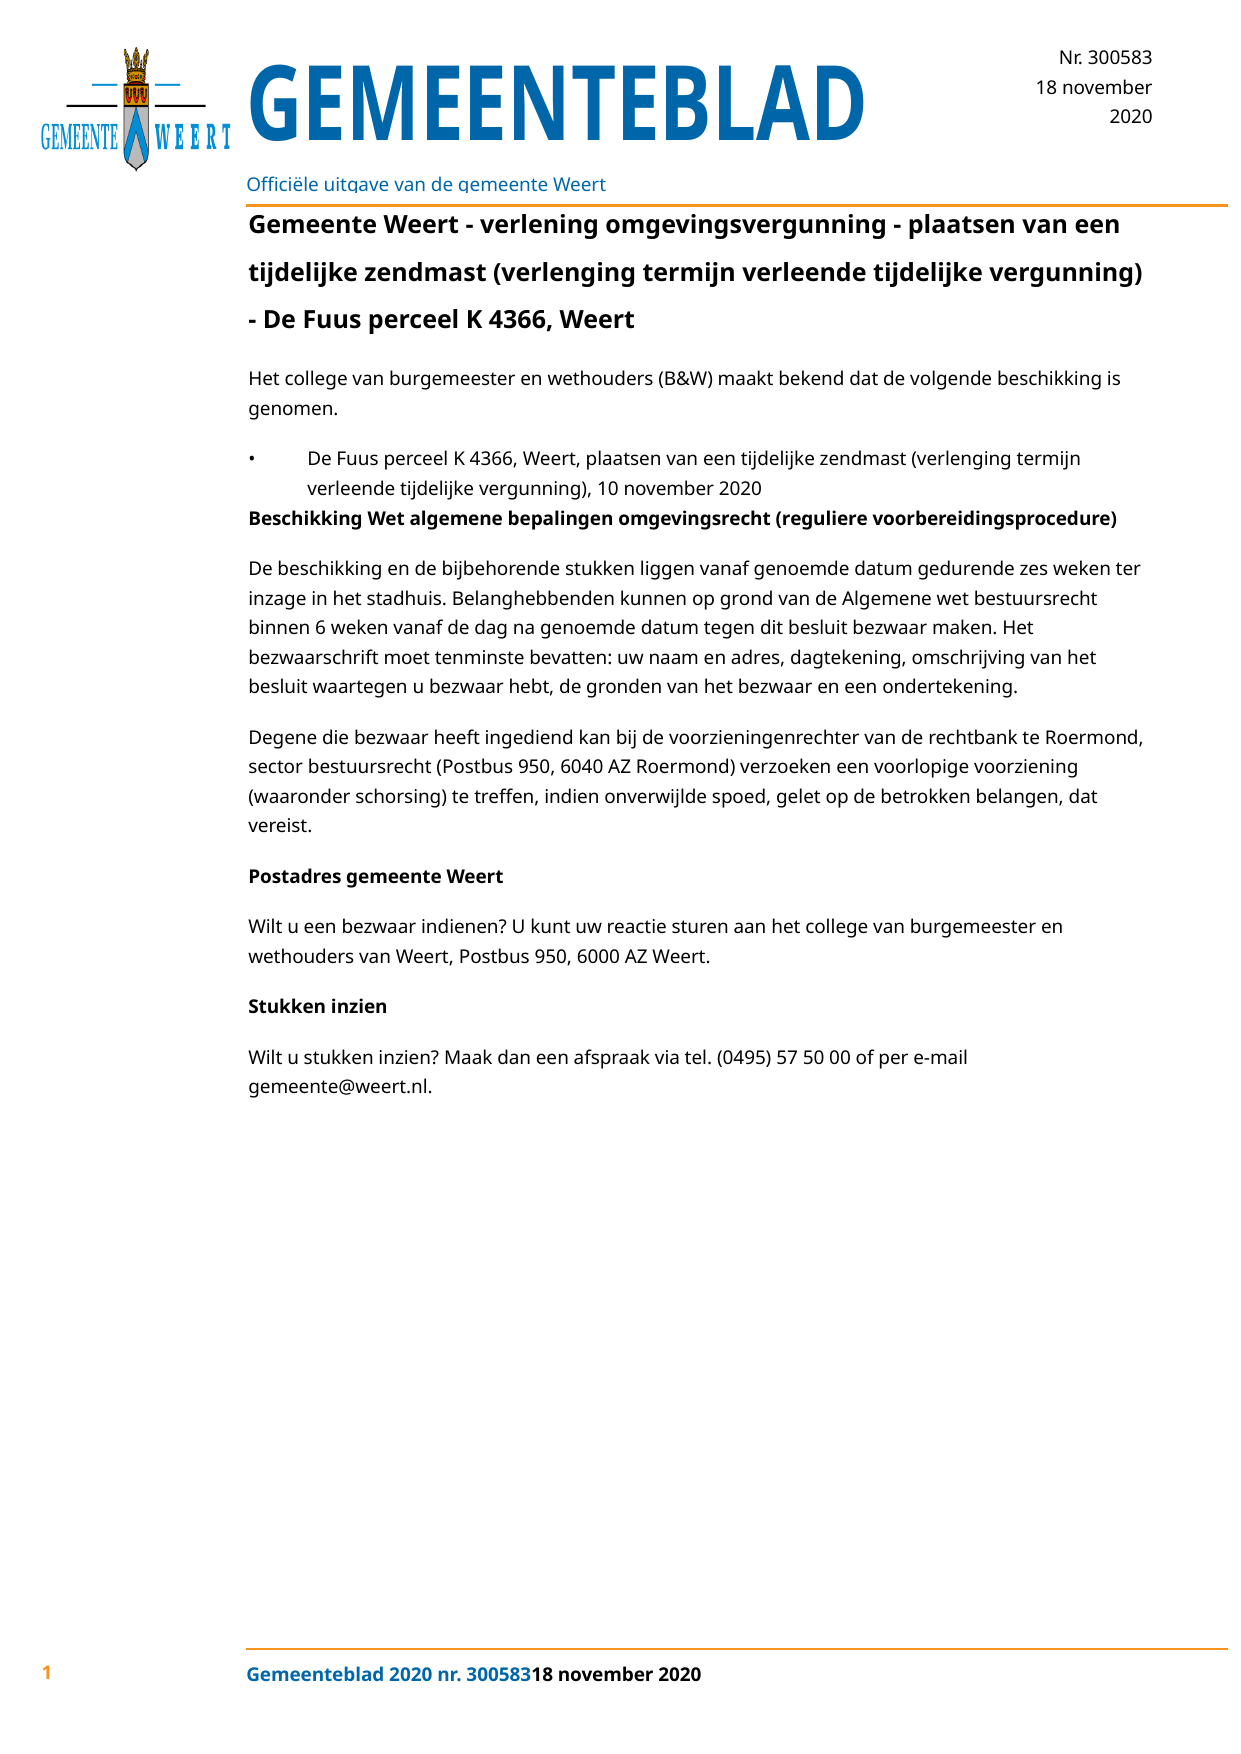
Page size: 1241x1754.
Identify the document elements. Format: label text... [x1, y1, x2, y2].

text Gemeente Weert - verlening omgevingsvergunning - plaatsen van een tijdelijke zendmast (verlenging termijn verleende tijdelijke vergunning) - De Fuus perceel K 4366, Weert [248, 207, 1152, 336]
picture [41, 47, 231, 172]
text Postadres gemeente Weert [248, 863, 1152, 889]
text Het college van burgemeester en wethouders (B&W) maakt bekend dat de volgende beschikking is genomen. [248, 366, 1152, 421]
text Wilt u stukken inzien? Maak dan een afspraak via tel. (0495) 57 50 00 of per e-mail gemeente@weert.nl. [248, 1044, 1152, 1099]
text Wilt u een bezwaar indienen? U kunt uw reactie sturen aan het college van burgemeester en wethouders van Weert, Postbus 950, 6000 AZ Weert. [248, 913, 1152, 969]
text De beschikking en de bijbehorende stukken liggen vanaf genoemde datum gedurende zes weken ter inzage in het stadhuis. Belanghebbenden kunnen op grond van de Algemene wet bestuursrecht binnen 6 weken vanaf de dag na genoemde datum tegen dit besluit bezwaar maken. Het bezwaarschrift moet tenminste bevatten: uw naam en adres, dagtekening, omschrijving van het besluit waartegen u bezwaar hebt, de gronden van het bezwaar en een ondertekening. [248, 555, 1152, 699]
list De Fuus perceel K 4366, Weert, plaatsen van een tijdelijke zendmast (verlenging termijn verleende tijdelijke vergunning), 10 november 2020 [248, 446, 1152, 501]
text Degene die bezwaar heeft ingediend kan bij de voorzieningenrechter van de rechtbank te Roermond, sector bestuursrecht (Postbus 950, 6040 AZ Roermond) verzoeken een voorlopige voorziening (waaronder schorsing) te treffen, indien onverwijlde spoed, gelet op de betrokken belangen, dat vereist. [248, 724, 1152, 838]
text Stukken inzien [248, 993, 1152, 1019]
text Beschikking Wet algemene bepalingen omgevingsrecht (reguliere voorbereidingsprocedure) [248, 505, 1152, 530]
